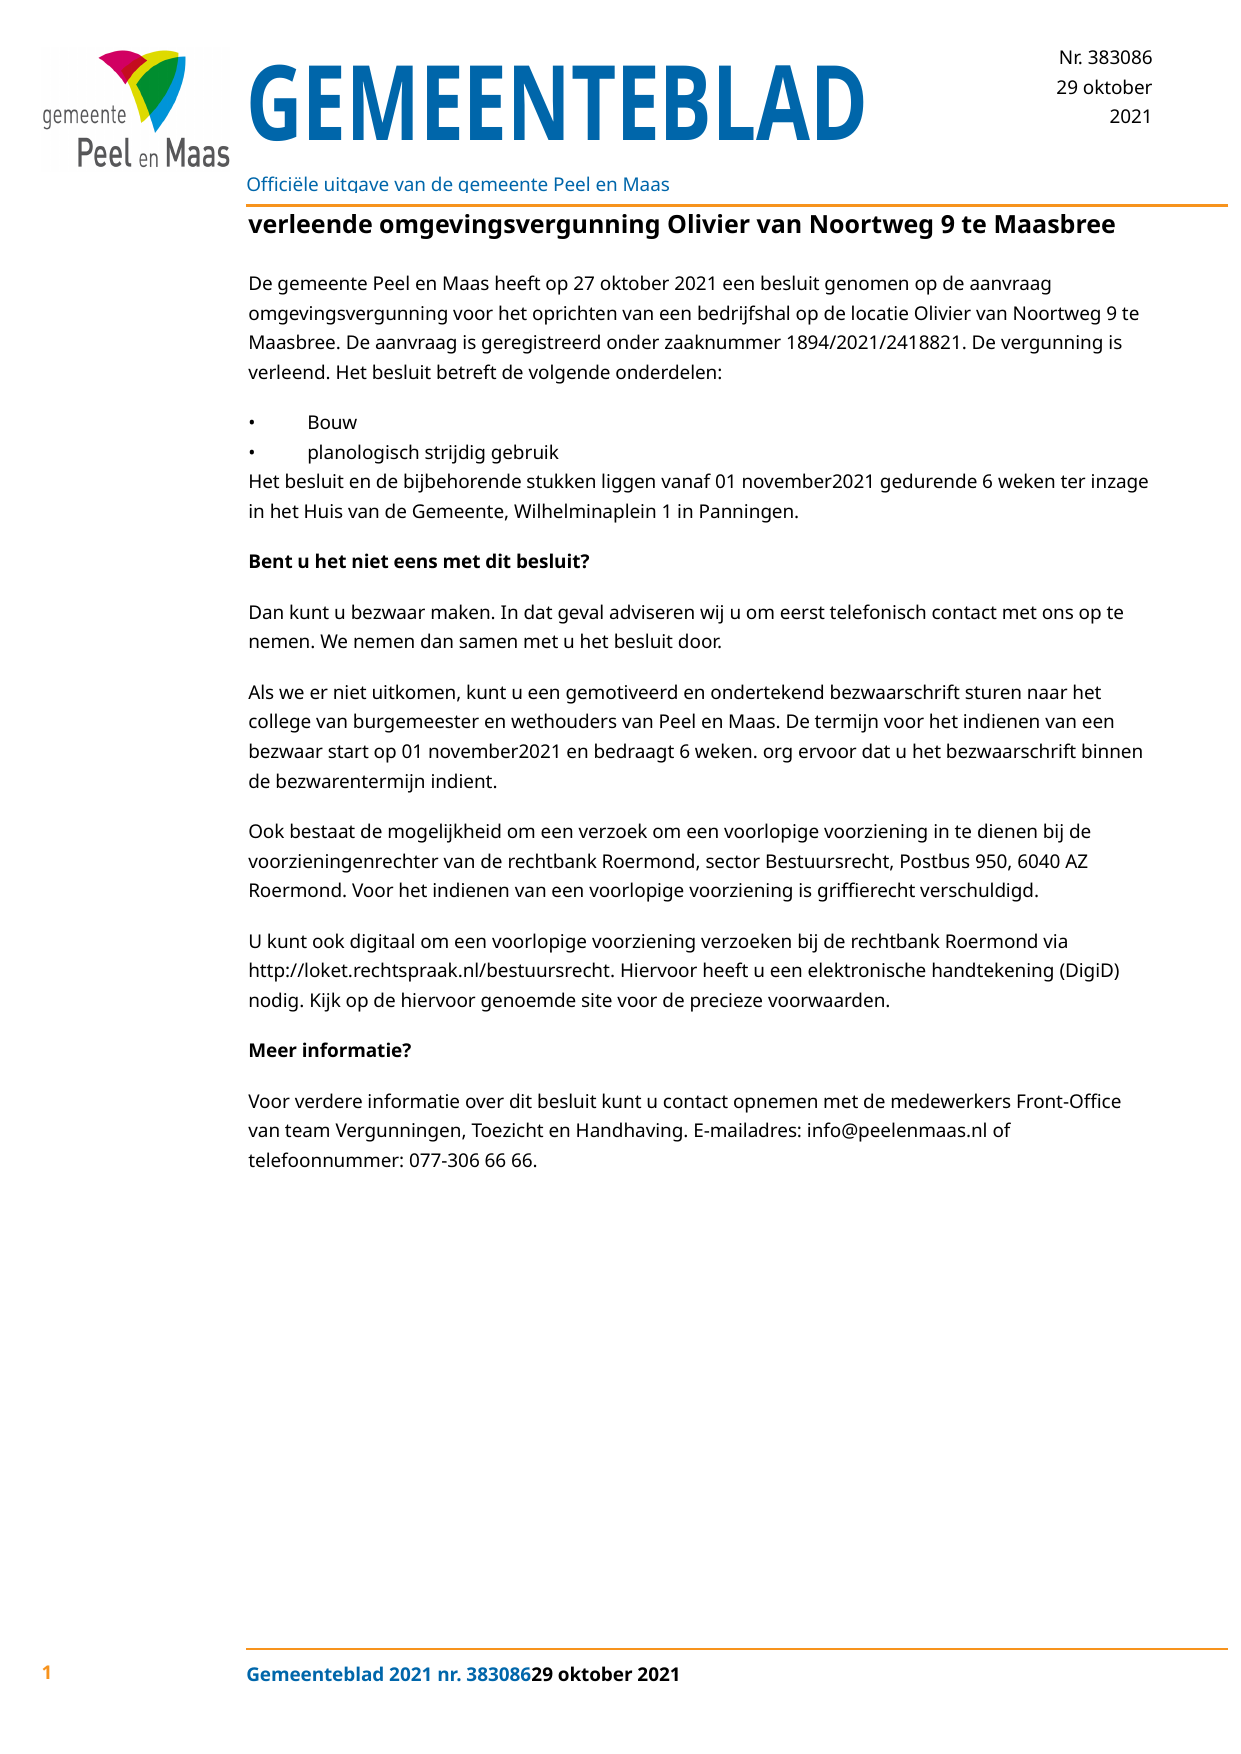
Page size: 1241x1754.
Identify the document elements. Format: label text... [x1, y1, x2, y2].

list Bouw [248, 409, 1152, 435]
text verleende omgevingsvergunning Olivier van Noortweg 9 te Maasbree [248, 207, 1152, 241]
text Meer informatie? [248, 1037, 1152, 1063]
text Bent u het niet eens met dit besluit? [248, 549, 1152, 574]
list planologisch strijdig gebruik [248, 439, 1152, 465]
text Als we er niet uitkomen, kunt u een gemotiveerd en ondertekend bezwaarschrift sturen naar het college van burgemeester en wethouders van Peel en Maas. De termijn voor het indienen van een bezwaar start op 01 november2021 en bedraagt 6 weken. org ervoor dat u het bezwaarschrift binnen de bezwarentermijn indient. [248, 679, 1152, 793]
text U kunt ook digitaal om een voorlopige voorziening verzoeken bij de rechtbank Roermond via http://loket.rechtspraak.nl/bestuursrecht. Hiervoor heeft u een elektronische handtekening (DigiD) nodig. Kijk op de hiervoor genoemde site voor de precieze voorwaarden. [248, 928, 1152, 1013]
picture [41, 47, 231, 172]
text Dan kunt u bezwaar maken. In dat geval adviseren wij u om eerst telefonisch contact met ons op te nemen. We nemen dan samen met u het besluit door. [248, 599, 1152, 654]
text Voor verdere informatie over dit besluit kunt u contact opnemen met de medewerkers Front-Office van team Vergunningen, Toezicht en Handhaving. E-mailadres: info@peelenmaas.nl of telefoonnummer: 077-306 66 66. [248, 1088, 1152, 1173]
text Het besluit en de bijbehorende stukken liggen vanaf 01 november2021 gedurende 6 weken ter inzage in het Huis van de Gemeente, Wilhelminaplein 1 in Panningen. [248, 469, 1152, 524]
text Ook bestaat de mogelijkheid om een verzoek om een voorlopige voorziening in te dienen bij de voorzieningenrechter van de rechtbank Roermond, sector Bestuursrecht, Postbus 950, 6040 AZ Roermond. Voor het indienen van een voorlopige voorziening is griffierecht verschuldigd. [248, 818, 1152, 903]
text De gemeente Peel en Maas heeft op 27 oktober 2021 een besluit genomen op de aanvraag omgevingsvergunning voor het oprichten van een bedrijfshal op de locatie Olivier van Noortweg 9 te Maasbree. De aanvraag is geregistreerd onder zaaknummer 1894/2021/2418821. De vergunning is verleend. Het besluit betreft de volgende onderdelen: [248, 270, 1152, 385]
